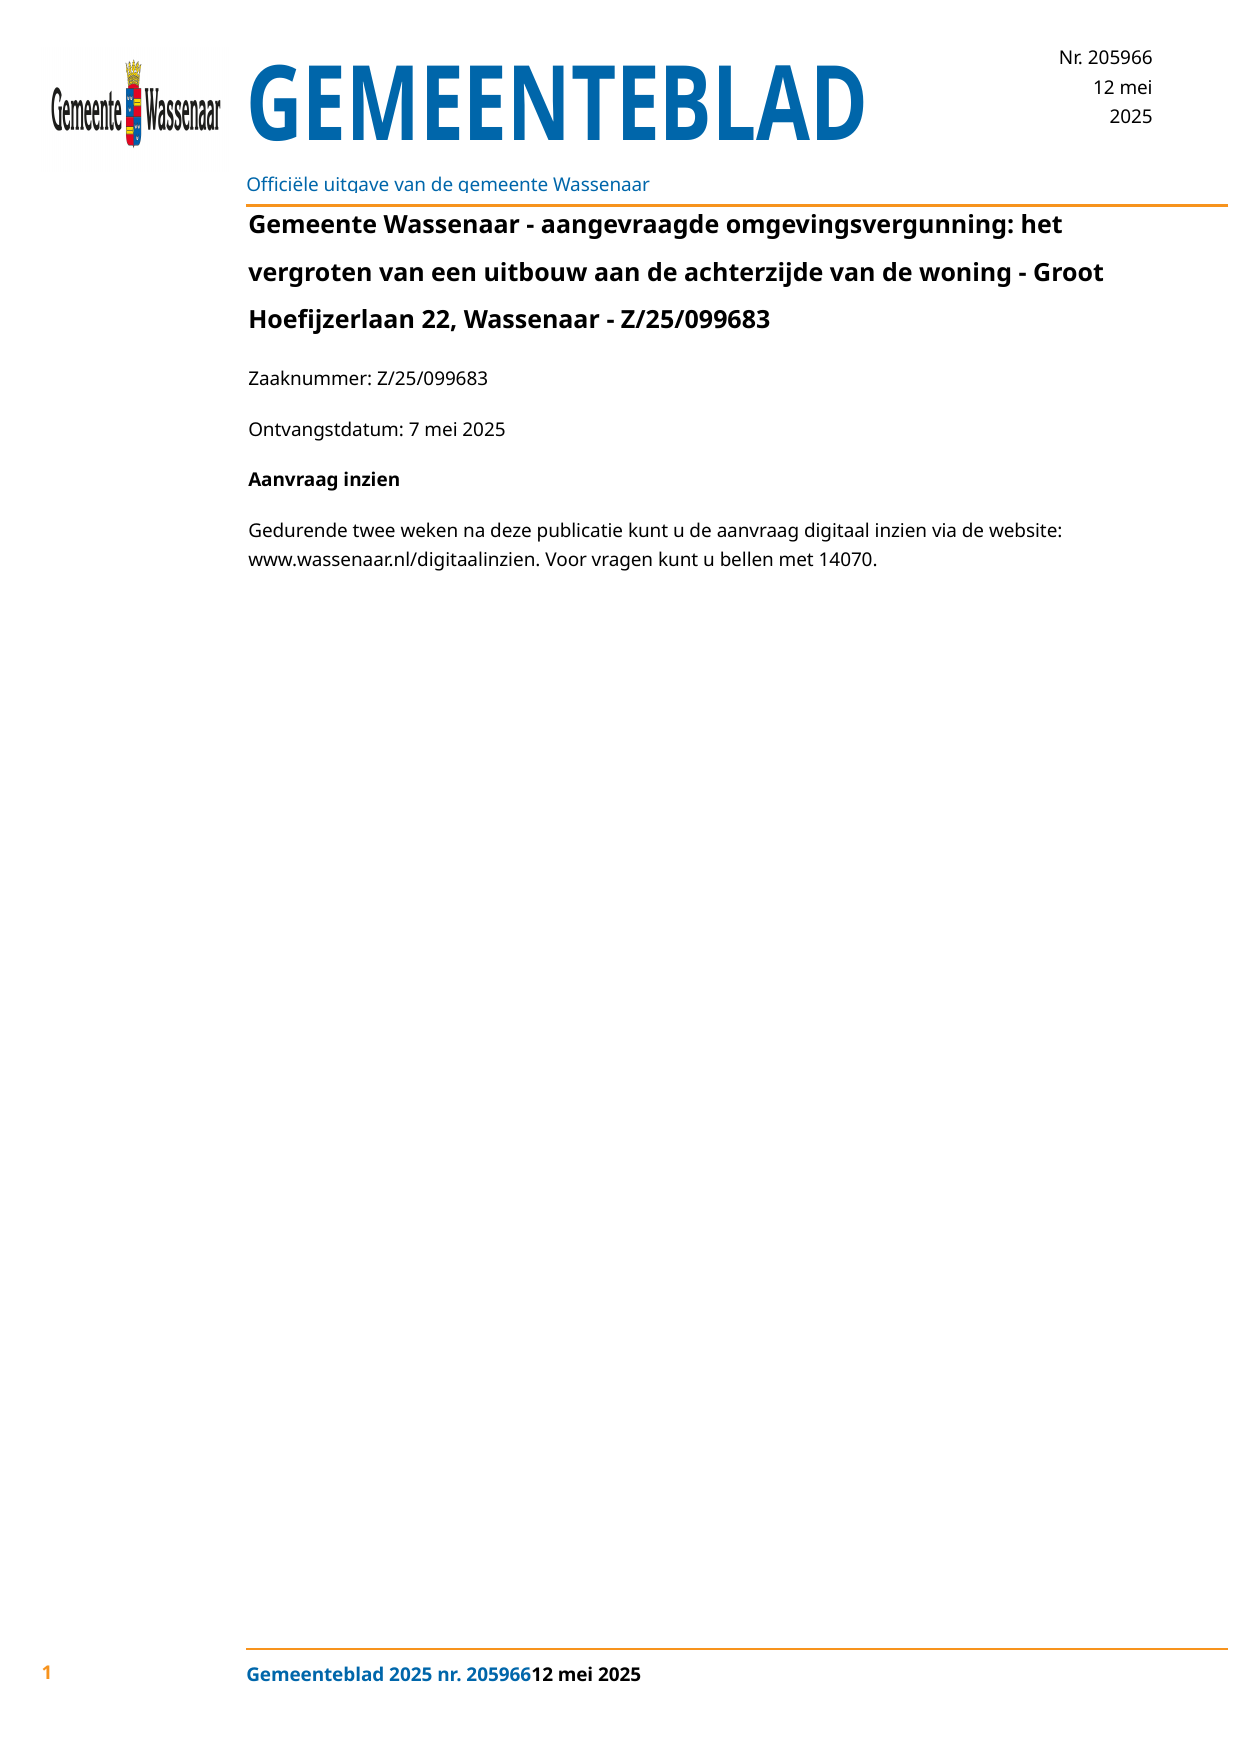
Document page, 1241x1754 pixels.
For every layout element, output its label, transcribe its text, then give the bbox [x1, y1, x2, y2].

text Zaaknummer: Z/25/099683 [248, 366, 1152, 391]
text Gedurende twee weken na deze publicatie kunt u de aanvraag digitaal inzien via de website: www.wassenaar.nl/digitaalinzien. Voor vragen kunt u bellen met 14070. [248, 517, 1152, 572]
text Aanvraag inzien [248, 466, 1152, 492]
text Ontvangstdatum: 7 mei 2025 [248, 416, 1152, 442]
text Gemeente Wassenaar - aangevraagde omgevingsvergunning: het vergroten van een uitbouw aan de achterzijde van de woning - Groot Hoefijzerlaan 22, Wassenaar - Z/25/099683 [248, 207, 1152, 336]
picture [41, 47, 231, 172]
